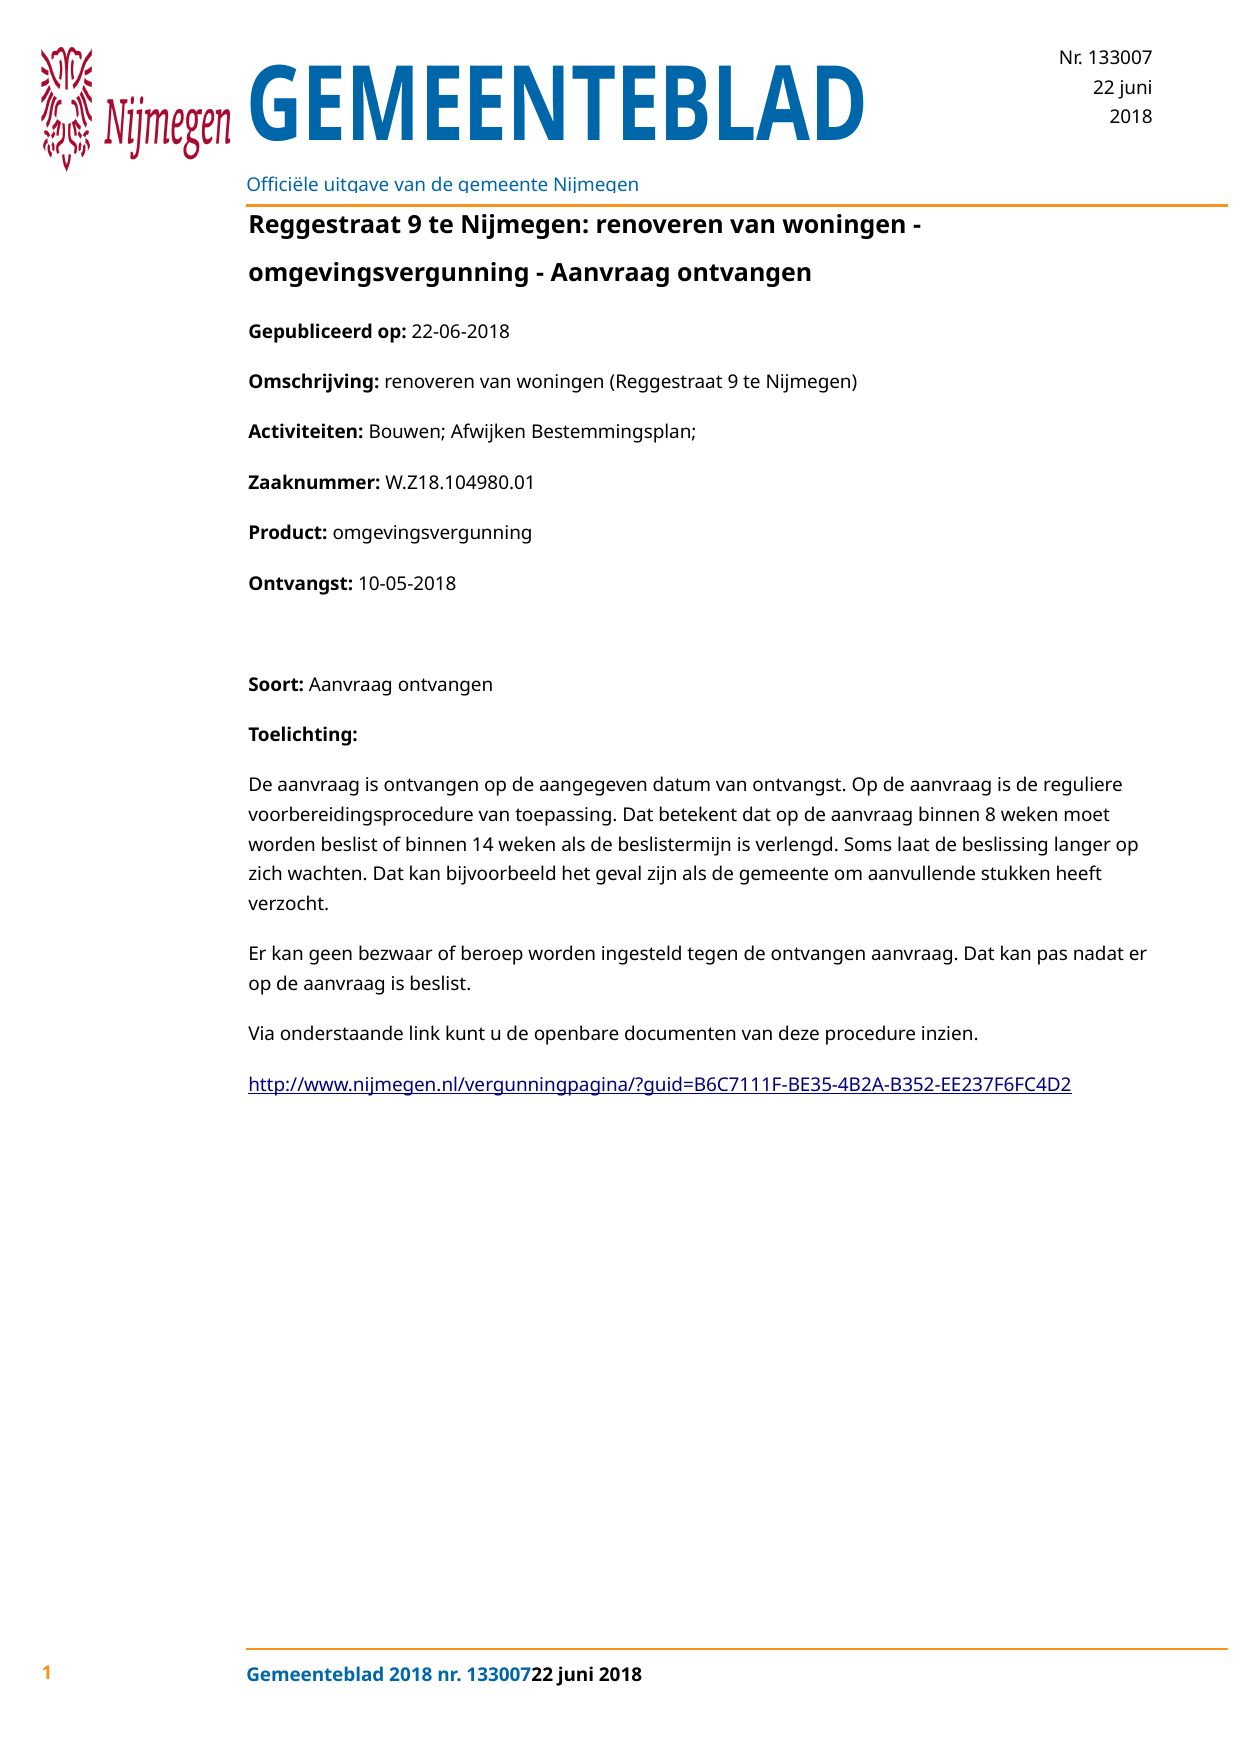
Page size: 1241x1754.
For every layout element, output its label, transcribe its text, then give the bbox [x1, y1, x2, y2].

text Reggestraat 9 te Nijmegen: renoveren van woningen - omgevingsvergunning - Aanvraag ontvangen [248, 207, 1152, 288]
text Via onderstaande link kunt u de openbare documenten van deze procedure inzien. [248, 1020, 1152, 1046]
text Ontvangst: 10-05-2018 [248, 570, 1152, 596]
text Gepubliceerd op: 22-06-2018 [248, 318, 1152, 344]
text Zaaknummer: W.Z18.104980.01 [248, 469, 1152, 495]
text Omschrijving: renoveren van woningen (Reggestraat 9 te Nijmegen) [248, 368, 1152, 394]
text Product: omgevingsvergunning [248, 519, 1152, 545]
text Er kan geen bezwaar of beroep worden ingesteld tegen de ontvangen aanvraag. Dat kan pas nadat er op de aanvraag is beslist. [248, 940, 1152, 996]
text Activiteiten: Bouwen; Afwijken Bestemmingsplan; [248, 419, 1152, 444]
text Toelichting: [248, 721, 1152, 747]
text De aanvraag is ontvangen op de aangegeven datum van ontvangst. Op de aanvraag is de reguliere voorbereidingsprocedure van toepassing. Dat betekent dat op de aanvraag binnen 8 weken moet worden beslist of binnen 14 weken als de beslistermijn is verlengd. Soms laat de beslissing langer op zich wachten. Dat kan bijvoorbeeld het geval zijn als de gemeente om aanvullende stukken heeft verzocht. [248, 772, 1152, 916]
text Soort: Aanvraag ontvangen [248, 671, 1152, 697]
text http://www.nijmegen.nl/vergunningpagina/?guid=B6C7111F-BE35-4B2A-B352-EE237F6FC4D2 [248, 1071, 1152, 1097]
picture [41, 47, 231, 172]
